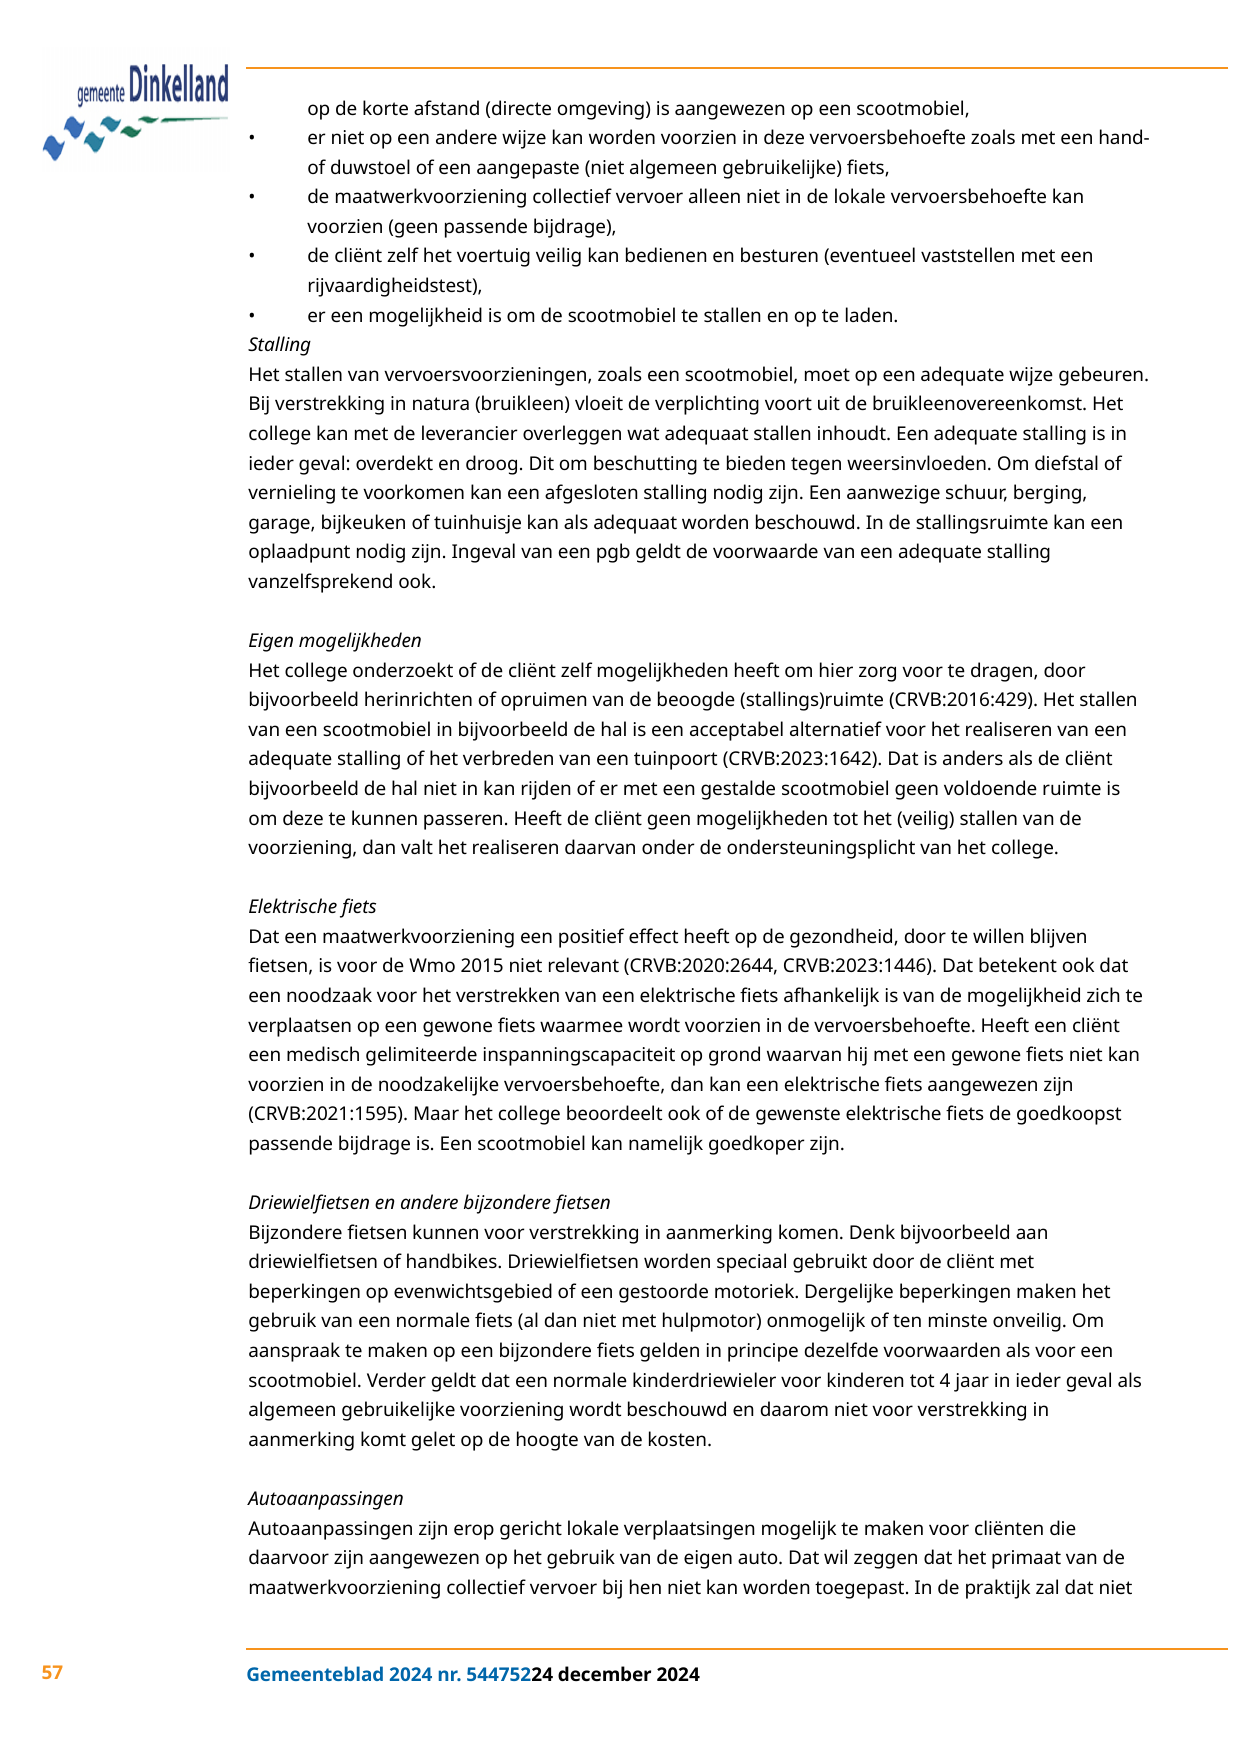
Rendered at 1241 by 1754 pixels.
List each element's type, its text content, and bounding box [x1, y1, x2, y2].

text Het college onderzoekt of de cliënt zelf mogelijkheden heeft om hier zorg voor te dragen, door bijvoorbeeld herinrichten of opruimen van de beoogde (stallings)ruimte (CRVB:2016:429). Het stallen van een scootmobiel in bijvoorbeeld de hal is een acceptabel alternatief voor het realiseren van een adequate stalling of het verbreden van een tuinpoort (CRVB:2023:1642). Dat is anders als de cliënt bijvoorbeeld de hal niet in kan rijden of er met een gestalde scootmobiel geen voldoende ruimte is om deze te kunnen passeren. Heeft de cliënt geen mogelijkheden tot het (veilig) stallen van de voorziening, dan valt het realiseren daarvan onder de ondersteuningsplicht van het college. [248, 657, 1152, 860]
text Bijzondere fietsen kunnen voor verstrekking in aanmerking komen. Denk bijvoorbeeld aan driewielfietsen of handbikes. Driewielfietsen worden speciaal gebruikt door de cliënt met beperkingen op evenwichtsgebied of een gestoorde motoriek. Dergelijke beperkingen maken het gebruik van een normale fiets (al dan niet met hulpmotor) onmogelijk of ten minste onveilig. Om aanspraak te maken op een bijzondere fiets gelden in principe dezelfde voorwaarden als voor een scootmobiel. Verder geldt dat een normale kinderdriewieler voor kinderen tot 4 jaar in ieder geval als algemeen gebruikelijke voorziening wordt beschouwd en daarom niet voor verstrekking in aanmerking komt gelet op de hoogte van de kosten. [248, 1219, 1152, 1452]
picture [41, 47, 231, 172]
text Het stallen van vervoersvoorzieningen, zoals een scootmobiel, moet op een adequate wijze gebeuren. Bij verstrekking in natura (bruikleen) vloeit de verplichting voort uit de bruikleenovereenkomst. Het college kan met de leverancier overleggen wat adequaat stallen inhoudt. Een adequate stalling is in ieder geval: overdekt en droog. Dit om beschutting te bieden tegen weersinvloeden. Om diefstal of vernieling te voorkomen kan een afgesloten stalling nodig zijn. Een aanwezige schuur, berging, garage, bijkeuken of tuinhuisje kan als adequaat worden beschouwd. In de stallingsruimte kan een oplaadpunt nodig zijn. Ingeval van een pgb geldt de voorwaarde van een adequate stalling vanzelfsprekend ook. [248, 361, 1152, 594]
text Autoaanpassingen [248, 1485, 1152, 1511]
list op de korte afstand (directe omgeving) is aangewezen op een scootmobiel, [248, 95, 1152, 121]
list er niet op een andere wijze kan worden voorzien in deze vervoersbehoefte zoals met een hand- of duwstoel of een aangepaste (niet algemeen gebruikelijke) fiets, [248, 124, 1152, 180]
text Dat een maatwerkvoorziening een positief effect heeft op de gezondheid, door te willen blijven fietsen, is voor de Wmo 2015 niet relevant (CRVB:2020:2644, CRVB:2023:1446). Dat betekent ook dat een noodzaak voor het verstrekken van een elektrische fiets afhankelijk is van de mogelijkheid zich te verplaatsen op een gewone fiets waarmee wordt voorzien in de vervoersbehoefte. Heeft een cliënt een medisch gelimiteerde inspanningscapaciteit op grond waarvan hij met een gewone fiets niet kan voorzien in de noodzakelijke vervoersbehoefte, dan kan een elektrische fiets aangewezen zijn (CRVB:2021:1595). Maar het college beoordeelt ook of de gewenste elektrische fiets de goedkoopst passende bijdrage is. Een scootmobiel kan namelijk goedkoper zijn. [248, 923, 1152, 1156]
list de cliënt zelf het voertuig veilig kan bedienen en besturen (eventueel vaststellen met een rijvaardigheidstest), [248, 243, 1152, 298]
text Stalling [248, 331, 1152, 357]
text Eigen mogelijkheden [248, 627, 1152, 653]
text Elektrische fiets [248, 893, 1152, 919]
list er een mogelijkheid is om de scootmobiel te stallen en op te laden. [248, 302, 1152, 328]
text Driewielfietsen en andere bijzondere fietsen [248, 1189, 1152, 1215]
text Autoaanpassingen zijn erop gericht lokale verplaatsingen mogelijk te maken voor cliënten die daarvoor zijn aangewezen op het gebruik van de eigen auto. Dat wil zeggen dat het primaat van de maatwerkvoorziening collectief vervoer bij hen niet kan worden toegepast. In de praktijk zal dat niet [248, 1515, 1152, 1600]
list de maatwerkvoorziening collectief vervoer alleen niet in de lokale vervoersbehoefte kan voorzien (geen passende bijdrage), [248, 183, 1152, 239]
